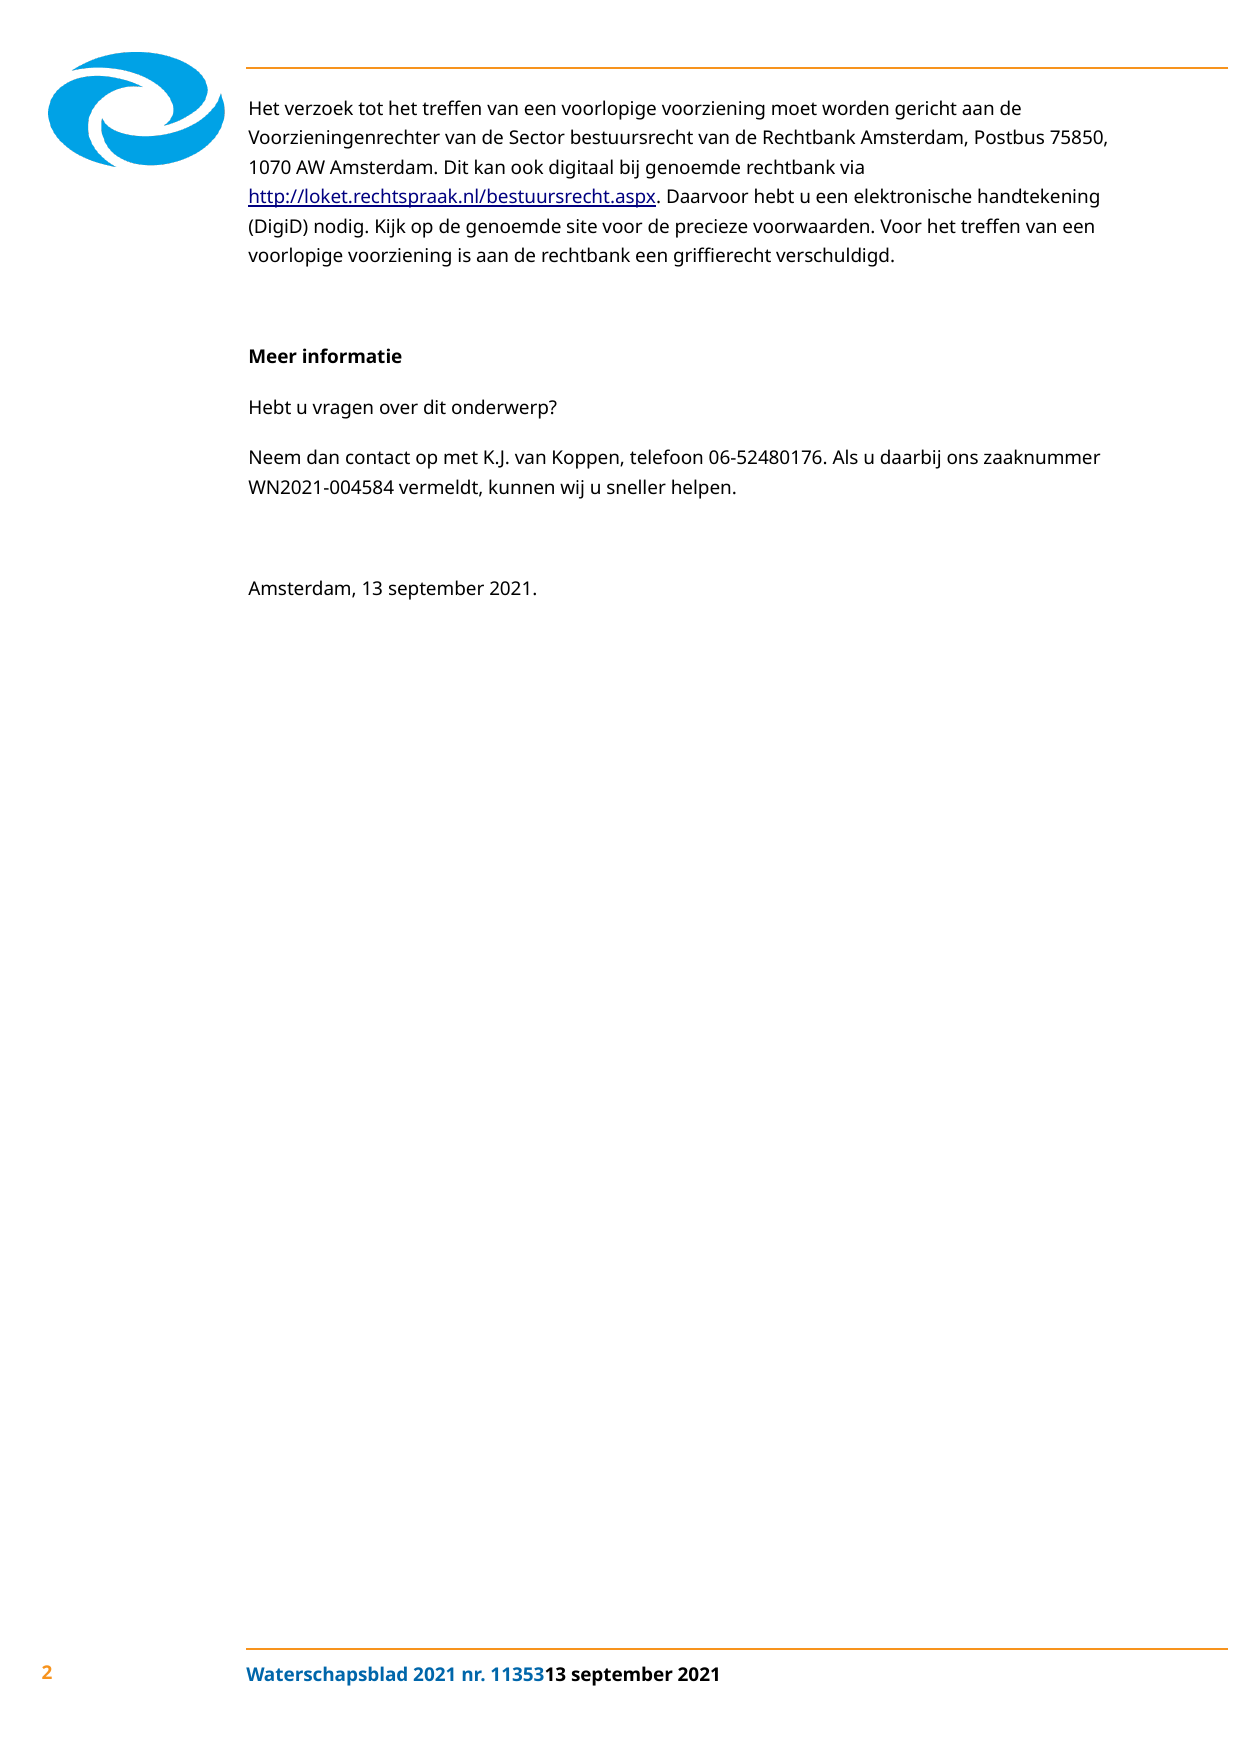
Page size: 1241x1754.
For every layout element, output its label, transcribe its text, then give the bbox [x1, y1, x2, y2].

text Amsterdam, 13 september 2021. [248, 575, 1152, 601]
picture [41, 47, 231, 172]
text Neem dan contact op met K.J. van Koppen, telefoon 06-52480176. Als u daarbij ons zaaknummer WN2021-004584 vermeldt, kunnen wij u sneller helpen. [248, 444, 1152, 500]
text Het verzoek tot het treffen van een voorlopige voorziening moet worden gericht aan de Voorzieningenrechter van de Sector bestuursrecht van de Rechtbank Amsterdam, Postbus 75850, 1070 AW Amsterdam. Dit kan ook digitaal bij genoemde rechtbank via http://loket.rechtspraak.nl/bestuursrecht.aspx. Daarvoor hebt u een elektronische handtekening (DigiD) nodig. Kijk op de genoemde site voor de precieze voorwaarden. Voor het treffen van een voorlopige voorziening is aan de rechtbank een griffierecht verschuldigd. [248, 95, 1152, 268]
text Hebt u vragen over dit onderwerp? [248, 394, 1152, 420]
text Meer informatie [248, 343, 1152, 369]
